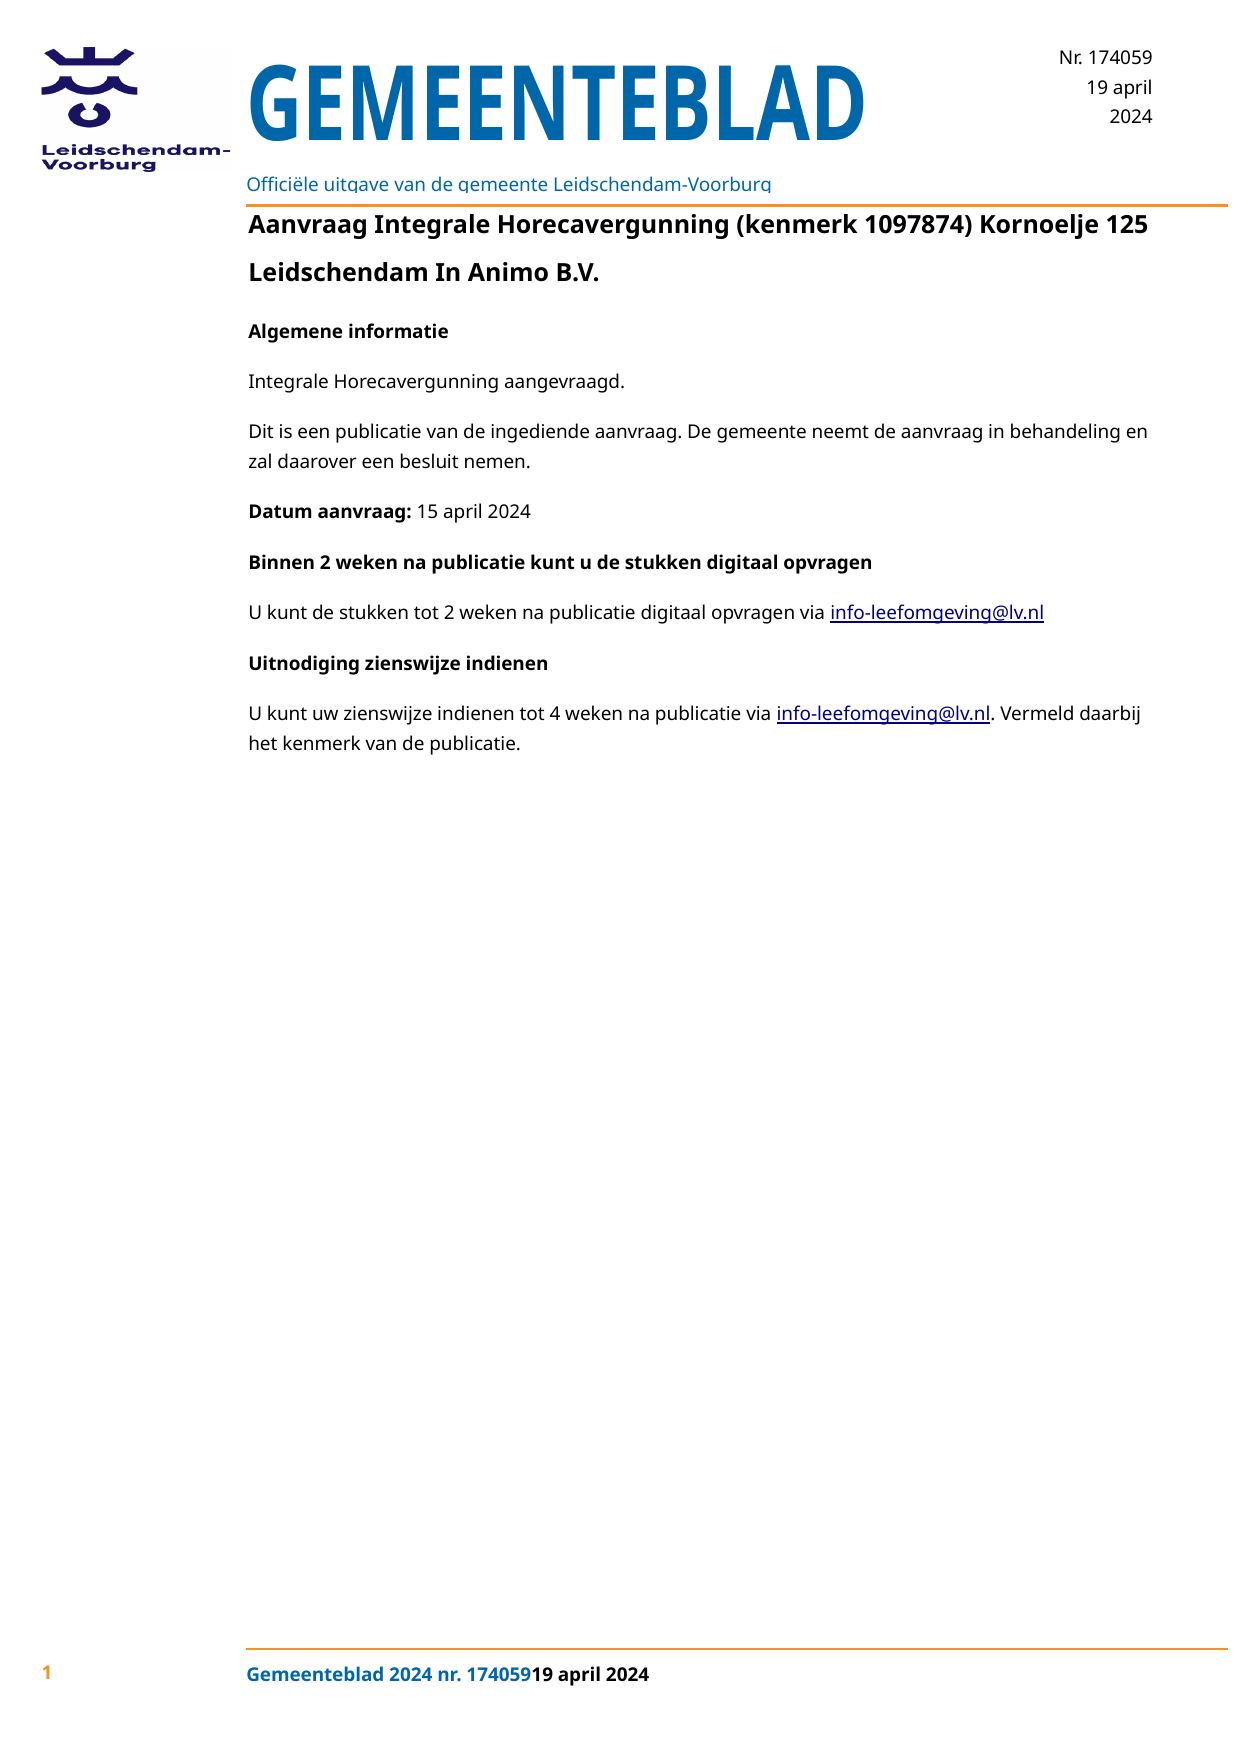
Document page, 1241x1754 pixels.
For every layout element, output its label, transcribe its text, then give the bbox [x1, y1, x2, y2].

text Uitnodiging zienswijze indienen [248, 650, 1152, 676]
text Binnen 2 weken na publicatie kunt u de stukken digitaal opvragen [248, 549, 1152, 575]
text U kunt uw zienswijze indienen tot 4 weken na publicatie via info-leefomgeving@lv.nl. Vermeld daarbij het kenmerk van de publicatie. [248, 700, 1152, 756]
text Datum aanvraag: 15 april 2024 [248, 499, 1152, 524]
text Algemene informatie [248, 318, 1152, 344]
text Aanvraag Integrale Horecavergunning (kenmerk 1097874) Kornoelje 125 Leidschendam In Animo B.V. [248, 207, 1152, 288]
text Integrale Horecavergunning aangevraagd. [248, 368, 1152, 394]
picture [41, 47, 231, 172]
text Dit is een publicatie van de ingediende aanvraag. De gemeente neemt de aanvraag in behandeling en zal daarover een besluit nemen. [248, 419, 1152, 474]
text U kunt de stukken tot 2 weken na publicatie digitaal opvragen via info-leefomgeving@lv.nl [248, 599, 1152, 625]
